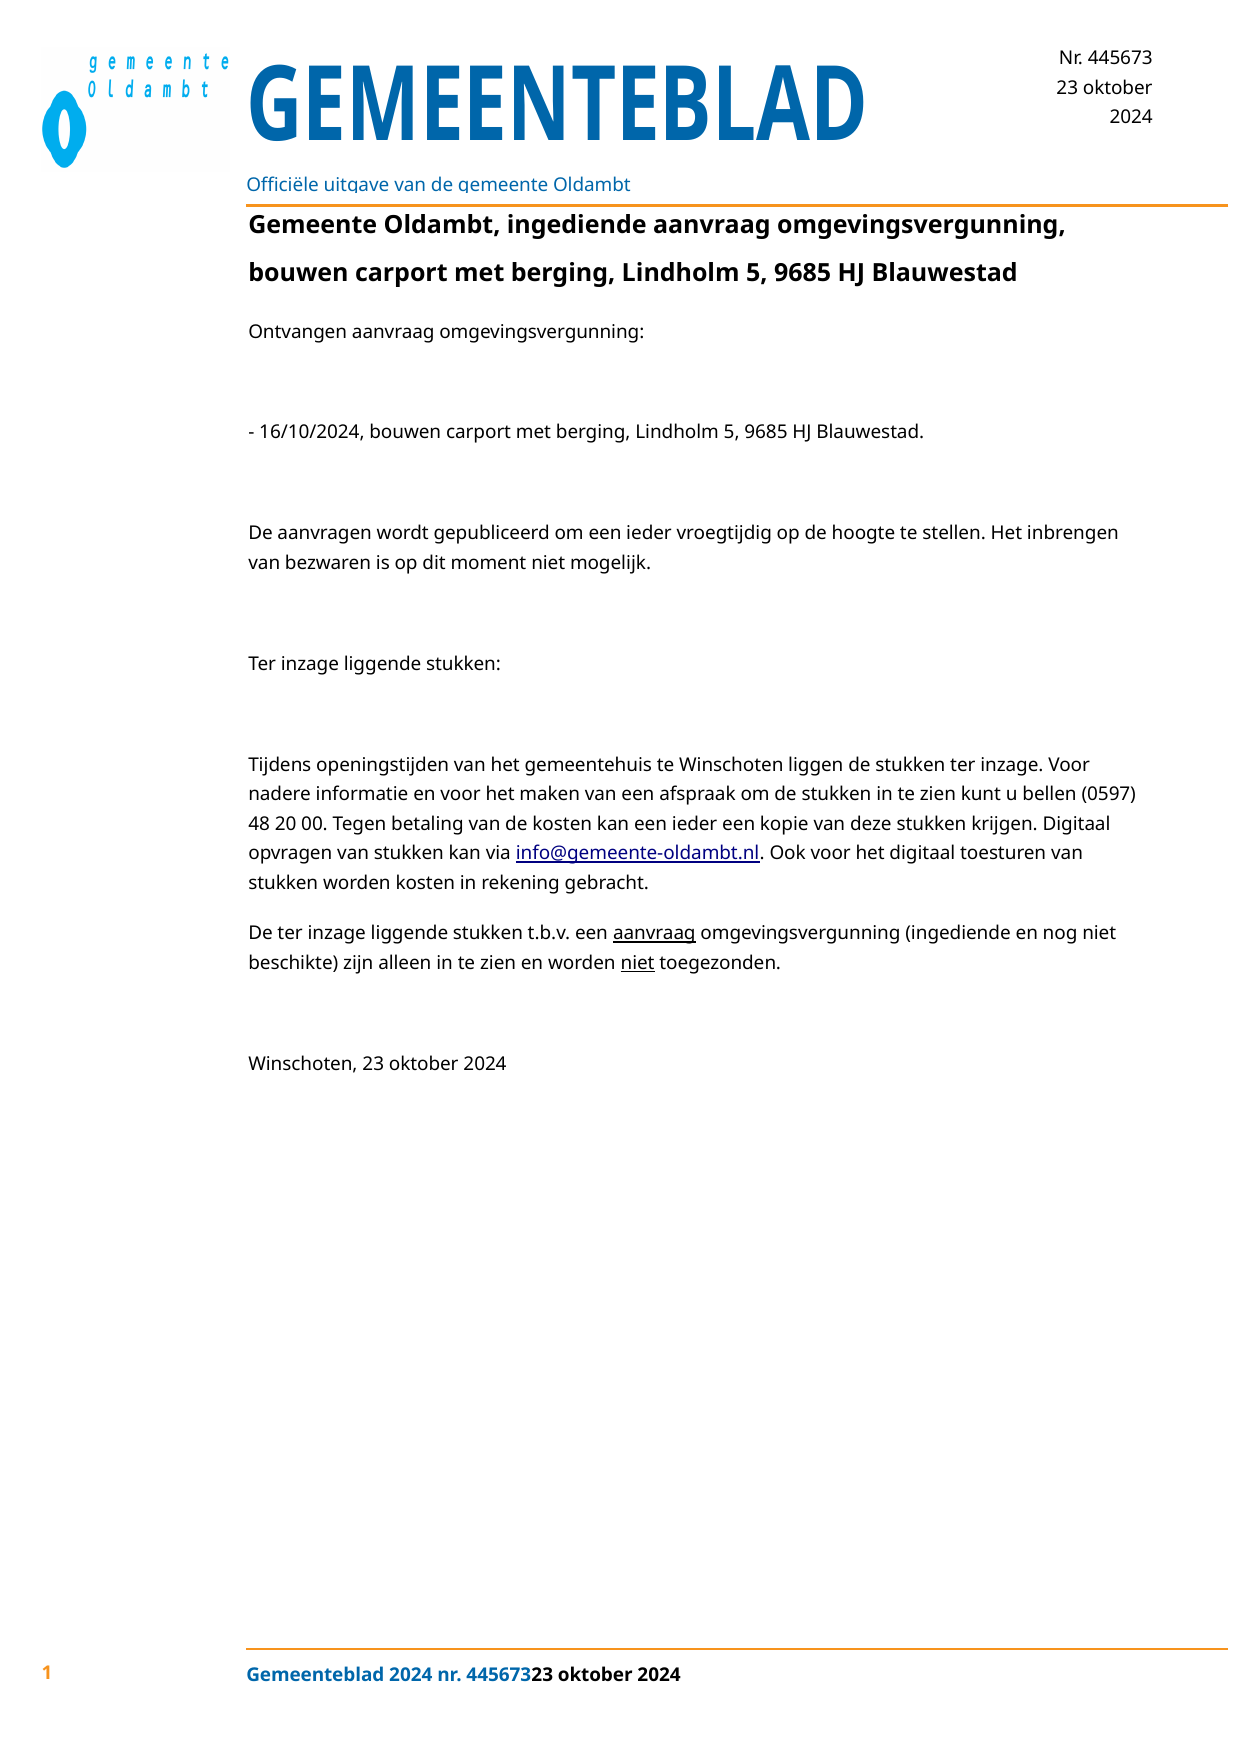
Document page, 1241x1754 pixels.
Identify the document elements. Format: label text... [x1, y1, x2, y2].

text Ter inzage liggende stukken: [248, 650, 1152, 676]
text Ontvangen aanvraag omgevingsvergunning: [248, 318, 1152, 344]
text De ter inzage liggende stukken t.b.v. een aanvraag omgevingsvergunning (ingediende en nog niet beschikte) zijn alleen in te zien en worden niet toegezonden. [248, 919, 1152, 975]
text De aanvragen wordt gepubliceerd om een ieder vroegtijdig op de hoogte te stellen. Het inbrengen van bezwaren is op dit moment niet mogelijk. [248, 519, 1152, 575]
text Winschoten, 23 oktober 2024 [248, 1050, 1152, 1076]
text Tijdens openingstijden van het gemeentehuis te Winschoten liggen de stukken ter inzage. Voor nadere informatie en voor het maken van een afspraak om de stukken in te zien kunt u bellen (0597) 48 20 00. Tegen betaling van de kosten kan een ieder een kopie van deze stukken krijgen. Digitaal opvragen van stukken kan via info@gemeente-oldambt.nl. Ook voor het digitaal toesturen van stukken worden kosten in rekening gebracht. [248, 751, 1152, 895]
text - 16/10/2024, bouwen carport met berging, Lindholm 5, 9685 HJ Blauwestad. [248, 419, 1152, 444]
picture [41, 47, 231, 172]
text Gemeente Oldambt, ingediende aanvraag omgevingsvergunning, bouwen carport met berging, Lindholm 5, 9685 HJ Blauwestad [248, 207, 1152, 288]
